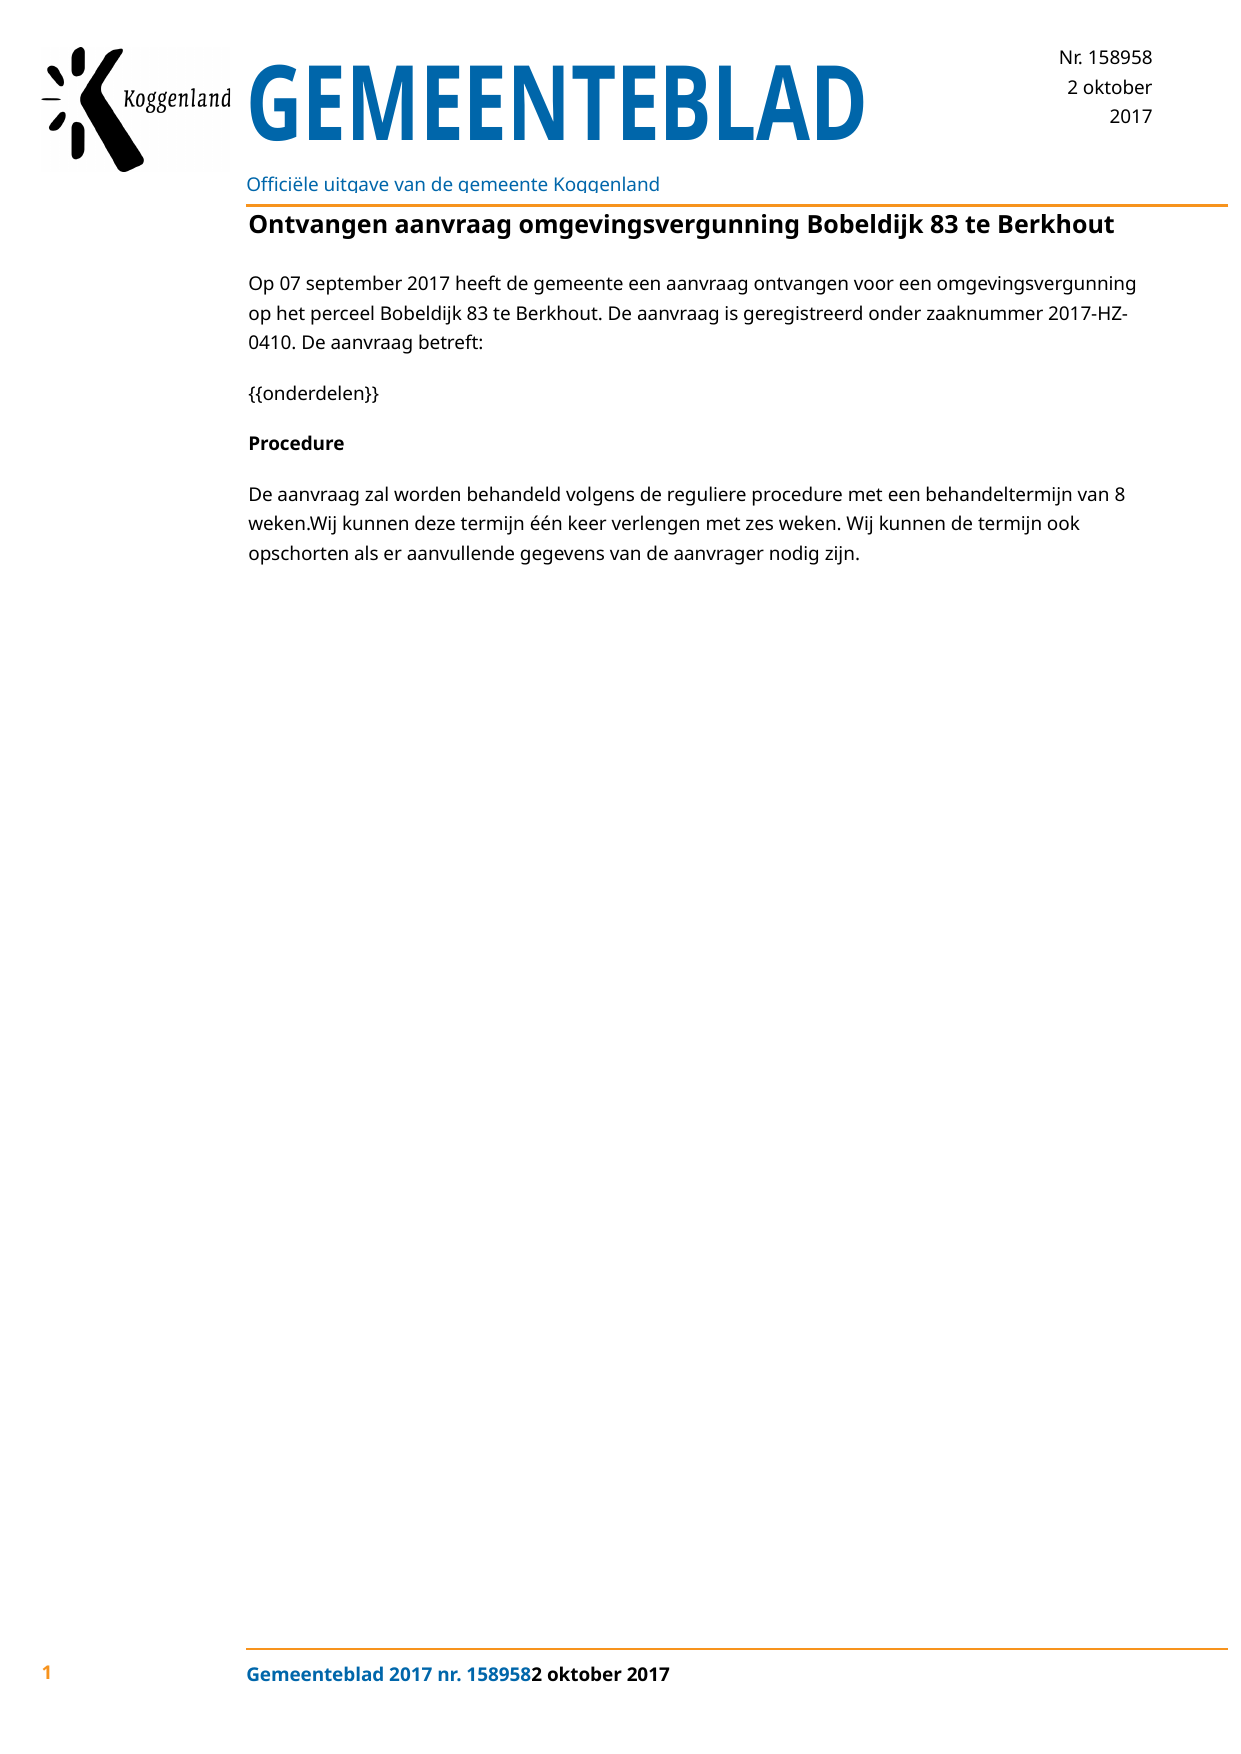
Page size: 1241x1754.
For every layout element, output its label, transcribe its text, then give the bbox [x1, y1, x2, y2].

text {{onderdelen}} [248, 380, 1152, 406]
picture [41, 47, 231, 172]
text Ontvangen aanvraag omgevingsvergunning Bobeldijk 83 te Berkhout [248, 207, 1152, 241]
text Procedure [248, 430, 1152, 456]
text Op 07 september 2017 heeft de gemeente een aanvraag ontvangen voor een omgevingsvergunning op het perceel Bobeldijk 83 te Berkhout. De aanvraag is geregistreerd onder zaaknummer 2017-HZ-0410. De aanvraag betreft: [248, 270, 1152, 355]
text De aanvraag zal worden behandeld volgens de reguliere procedure met een behandeltermijn van 8 weken.Wij kunnen deze termijn één keer verlengen met zes weken. Wij kunnen de termijn ook opschorten als er aanvullende gegevens van de aanvrager nodig zijn. [248, 481, 1152, 566]
